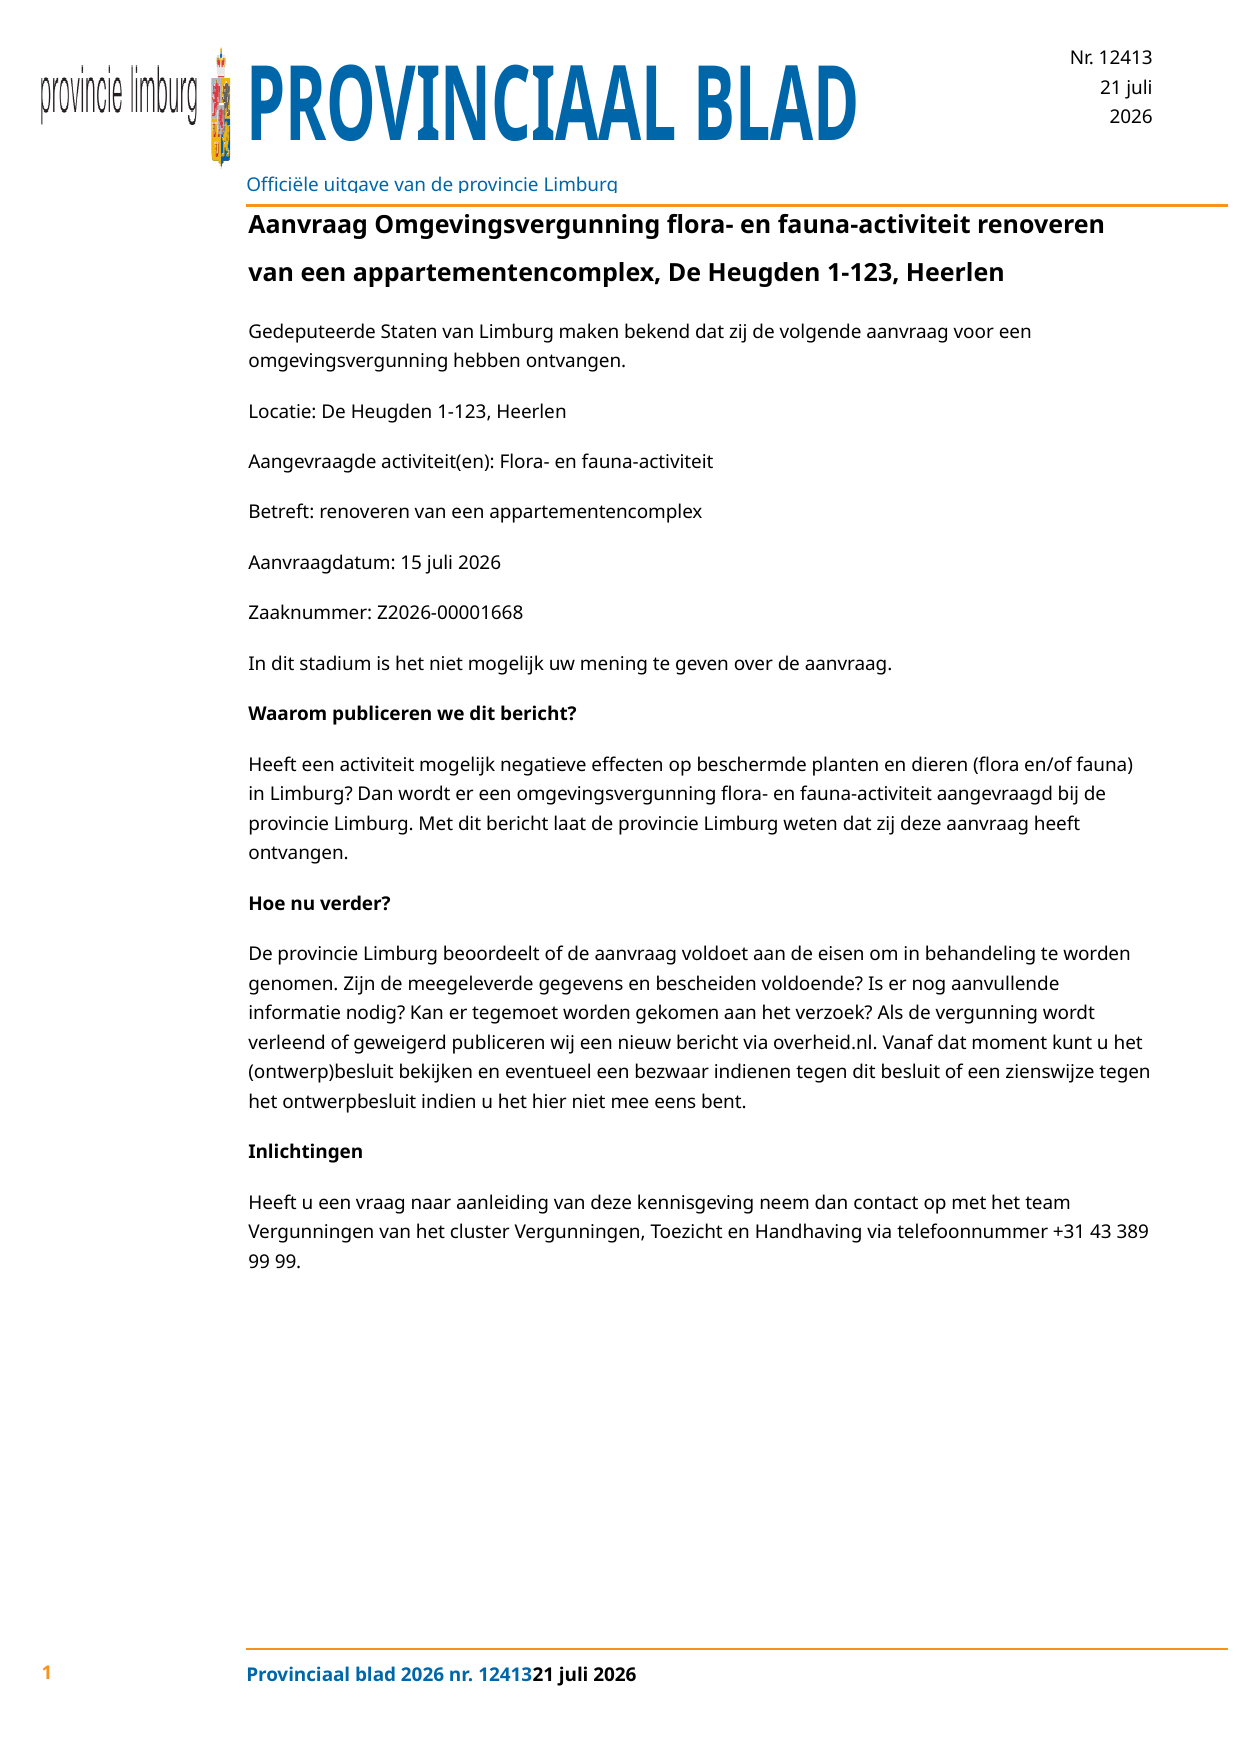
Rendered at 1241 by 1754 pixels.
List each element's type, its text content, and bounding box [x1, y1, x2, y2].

text Aangevraagde activiteit(en): Flora- en fauna-activiteit [248, 448, 1152, 474]
text Gedeputeerde Staten van Limburg maken bekend dat zij de volgende aanvraag voor een omgevingsvergunning hebben ontvangen. [248, 318, 1152, 373]
text Betreft: renoveren van een appartementencomplex [248, 499, 1152, 524]
text Zaaknummer: Z2026-00001668 [248, 599, 1152, 625]
text Locatie: De Heugden 1-123, Heerlen [248, 398, 1152, 424]
text De provincie Limburg beoordeelt of de aanvraag voldoet aan de eisen om in behandeling te worden genomen. Zijn de meegeleverde gegevens en bescheiden voldoende? Is er nog aanvullende informatie nodig? Kan er tegemoet worden gekomen aan het verzoek? Als de vergunning wordt verleend of geweigerd publiceren wij een nieuw bericht via overheid.nl. Vanaf dat moment kunt u het (ontwerp)besluit bekijken en eventueel een bezwaar indienen tegen dit besluit of een zienswijze tegen het ontwerpbesluit indien u het hier niet mee eens bent. [248, 940, 1152, 1114]
text Aanvraag Omgevingsvergunning flora- en fauna-activiteit renoveren van een appartementencomplex, De Heugden 1-123, Heerlen [248, 207, 1152, 288]
text Aanvraagdatum: 15 juli 2026 [248, 549, 1152, 575]
text Heeft een activiteit mogelijk negatieve effecten op beschermde planten en dieren (flora en/of fauna) in Limburg? Dan wordt er een omgevingsvergunning flora- en fauna-activiteit aangevraagd bij de provincie Limburg. Met dit bericht laat de provincie Limburg weten dat zij deze aanvraag heeft ontvangen. [248, 751, 1152, 865]
text Hoe nu verder? [248, 890, 1152, 916]
text Waarom publiceren we dit bericht? [248, 700, 1152, 726]
text Heeft u een vraag naar aanleiding van deze kennisgeving neem dan contact op met het team Vergunningen van het cluster Vergunningen, Toezicht en Handhaving via telefoonnummer +31 43 389 99 99. [248, 1189, 1152, 1274]
text Inlichtingen [248, 1139, 1152, 1164]
text In dit stadium is het niet mogelijk uw mening te geven over de aanvraag. [248, 650, 1152, 676]
picture [41, 47, 231, 172]
